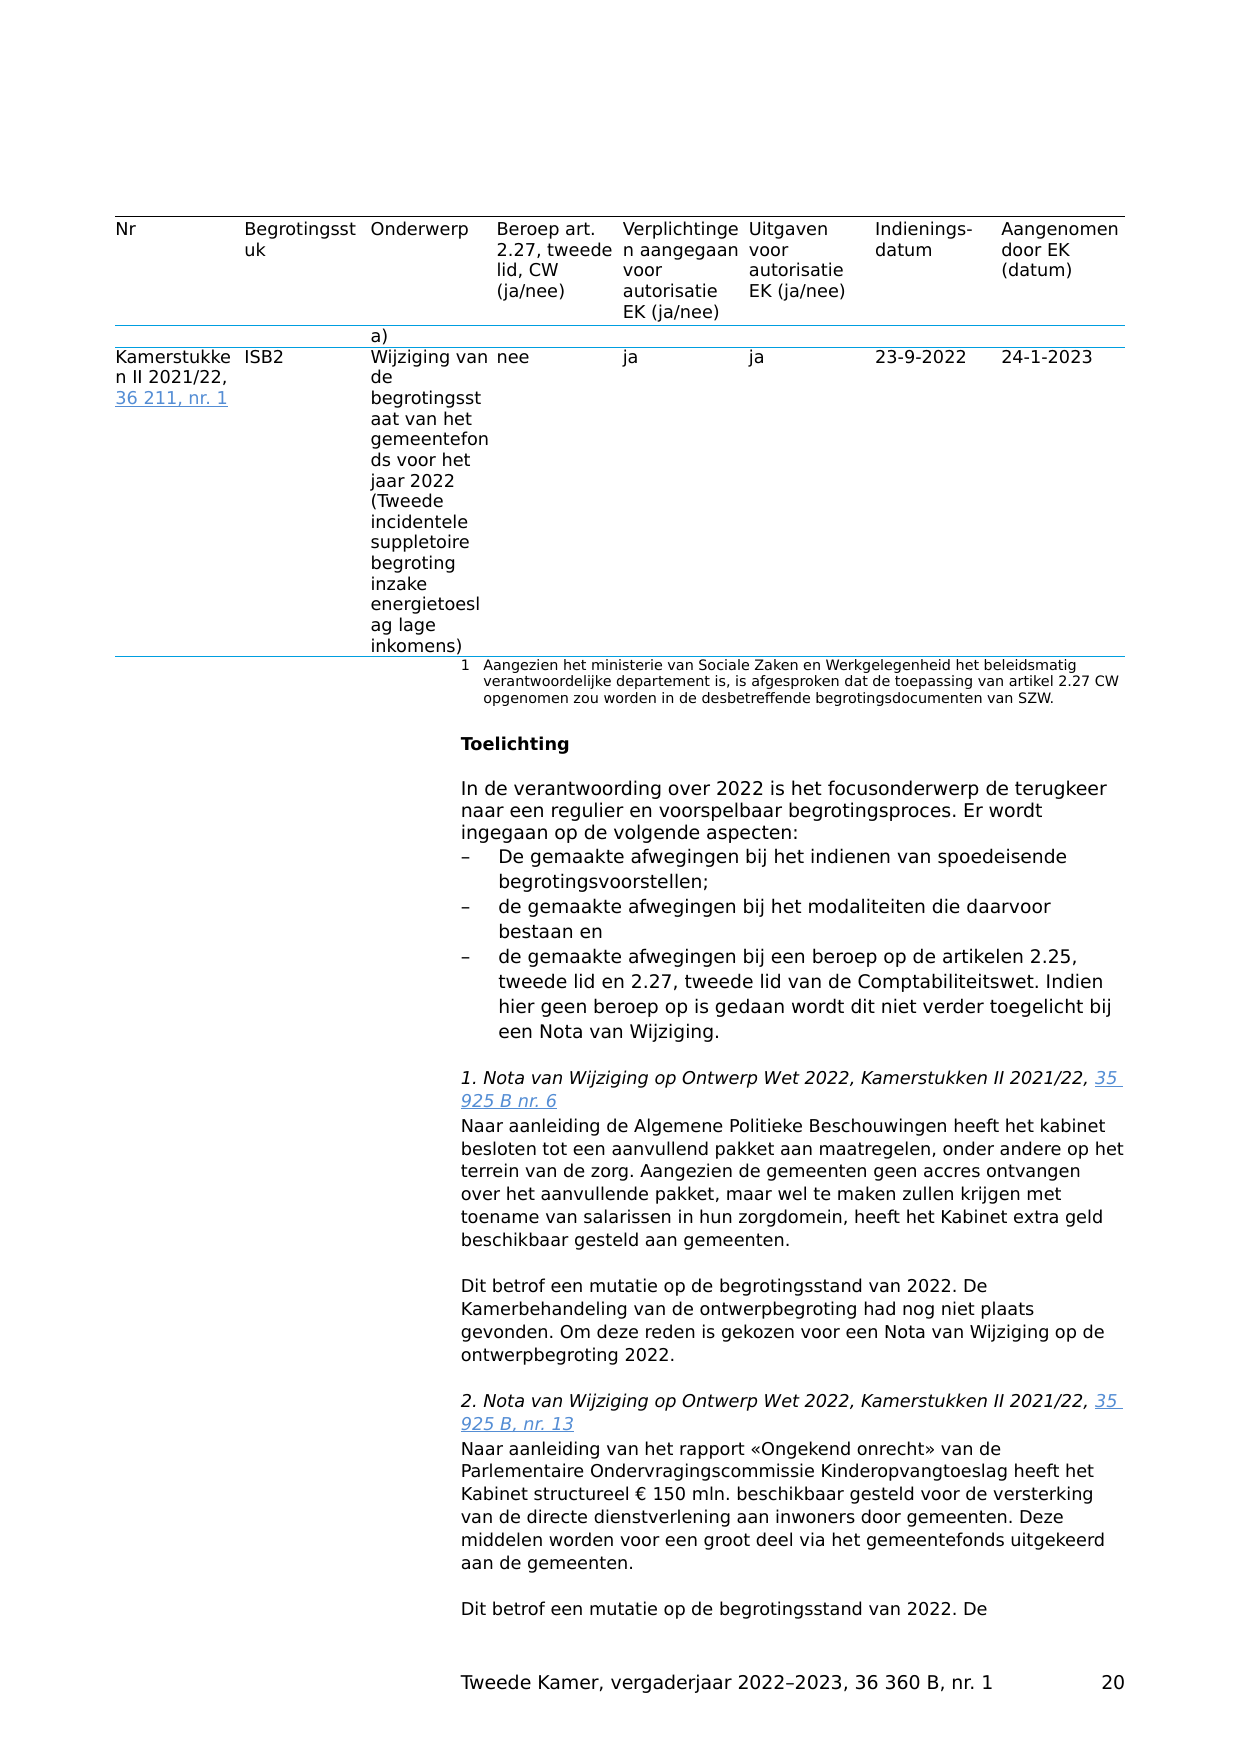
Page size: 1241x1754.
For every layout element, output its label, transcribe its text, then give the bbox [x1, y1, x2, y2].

table_cell [620, 326, 746, 346]
table_cell a) [368, 326, 493, 346]
list De gemaakte afwegingen bij het indienen van spoedeisende begrotingsvoorstellen; [461, 844, 1125, 894]
text Dit betrof een mutatie op de begrotingsstand van 2022. De [461, 1597, 1125, 1620]
text Dit betrof een mutatie op de begrotingsstand van 2022. De Kamerbehandeling van de ontwerpbegroting had nog niet plaats gevonden. Om deze reden is gekozen voor een Nota van Wijziging op de ontwerpbegroting 2022. [461, 1274, 1125, 1366]
list de gemaakte afwegingen bij een beroep op de artikelen 2.25, tweede lid en 2.27, tweede lid van de Comptabiliteitswet. Indien hier geen beroep op is gedaan wordt dit niet verder toegelicht bij een Nota van Wijziging. [461, 944, 1125, 1044]
table_cell nee [494, 348, 620, 656]
table_cell Uitgaven voor autorisatie EK (ja/nee) [746, 217, 872, 325]
text In de verantwoording over 2022 is het focusonderwerp de terugkeer naar een regulier en voorspelbaar begrotingsproces. Er wordt ingegaan op de volgende aspecten: [461, 778, 1125, 844]
text Naar aanleiding de Algemene Politieke Beschouwingen heeft het kabinet besloten tot een aanvullend pakket aan maatregelen, onder andere op het terrein van de zorg. Aangezien de gemeenten geen accres ontvangen over het aanvullende pakket, maar wel te maken zullen krijgen met toename van salarissen in hun zorgdomein, heeft het Kabinet extra geld beschikbaar gesteld aan gemeenten. [461, 1114, 1125, 1251]
text 1. Nota van Wijziging op Ontwerp Wet 2022, Kamerstukken II 2021/22, 35 925 B nr. 6 [461, 1066, 1125, 1112]
table_cell ISB2 [241, 348, 367, 656]
table_cell [746, 326, 872, 346]
list Aangezien het ministerie van Sociale Zaken en Werkgelegenheid het beleidsmatig verantwoordelijke departement is, is afgesproken dat de toepassing van artikel 2.27 CW opgenomen zou worden in de desbetreffende begrotingsdocumenten van SZW. [461, 657, 1125, 707]
table_cell Verplichtingen aangegaan voor autorisatie EK (ja/nee) [620, 217, 746, 325]
table_cell 23-9-2022 [872, 348, 998, 656]
table_cell [494, 326, 620, 346]
table_cell ja [620, 348, 746, 656]
table_cell [115, 326, 241, 346]
table_cell Begrotingsstuk [241, 217, 367, 325]
table_cell [241, 326, 367, 346]
table_cell Wijziging van de begrotingsstaat van het gemeentefonds voor het jaar 2022 (Tweede incidentele suppletoire begroting inzake energietoeslag lage inkomens) [368, 348, 493, 656]
text Naar aanleiding van het rapport «Ongekend onrecht» van de Parlementaire Ondervragingscommissie Kinderopvangtoeslag heeft het Kabinet structureel € 150 mln. beschikbaar gesteld voor de versterking van de directe dienstverlening aan inwoners door gemeenten. Deze middelen worden voor een groot deel via het gemeentefonds uitgekeerd aan de gemeenten. [461, 1437, 1125, 1574]
table_cell Indienings- datum [872, 217, 998, 325]
table_cell [872, 326, 998, 346]
table_cell [998, 326, 1125, 346]
table_cell ja [746, 348, 872, 656]
list de gemaakte afwegingen bij het modaliteiten die daarvoor bestaan en [461, 894, 1125, 944]
table_cell Beroep art. 2.27, tweede lid, CW (ja/nee) [494, 217, 620, 325]
table_cell Nr [115, 217, 241, 325]
table_cell Kamerstukken II 2021/22, 36 211, nr. 1 [115, 348, 241, 656]
table_cell 24-1-2023 [998, 348, 1125, 656]
table_header Overzicht focusonderwerp 2022, toepassing artikel 2.27 CW voor het gemeentefonds [115, 191, 1125, 216]
table_cell Aangenomen door EK (datum) [998, 217, 1125, 325]
text 2. Nota van Wijziging op Ontwerp Wet 2022, Kamerstukken II 2021/22, 35 925 B, nr. 13 [461, 1389, 1125, 1434]
text Toelichting [461, 732, 1125, 755]
table_cell Onderwerp [368, 217, 493, 325]
